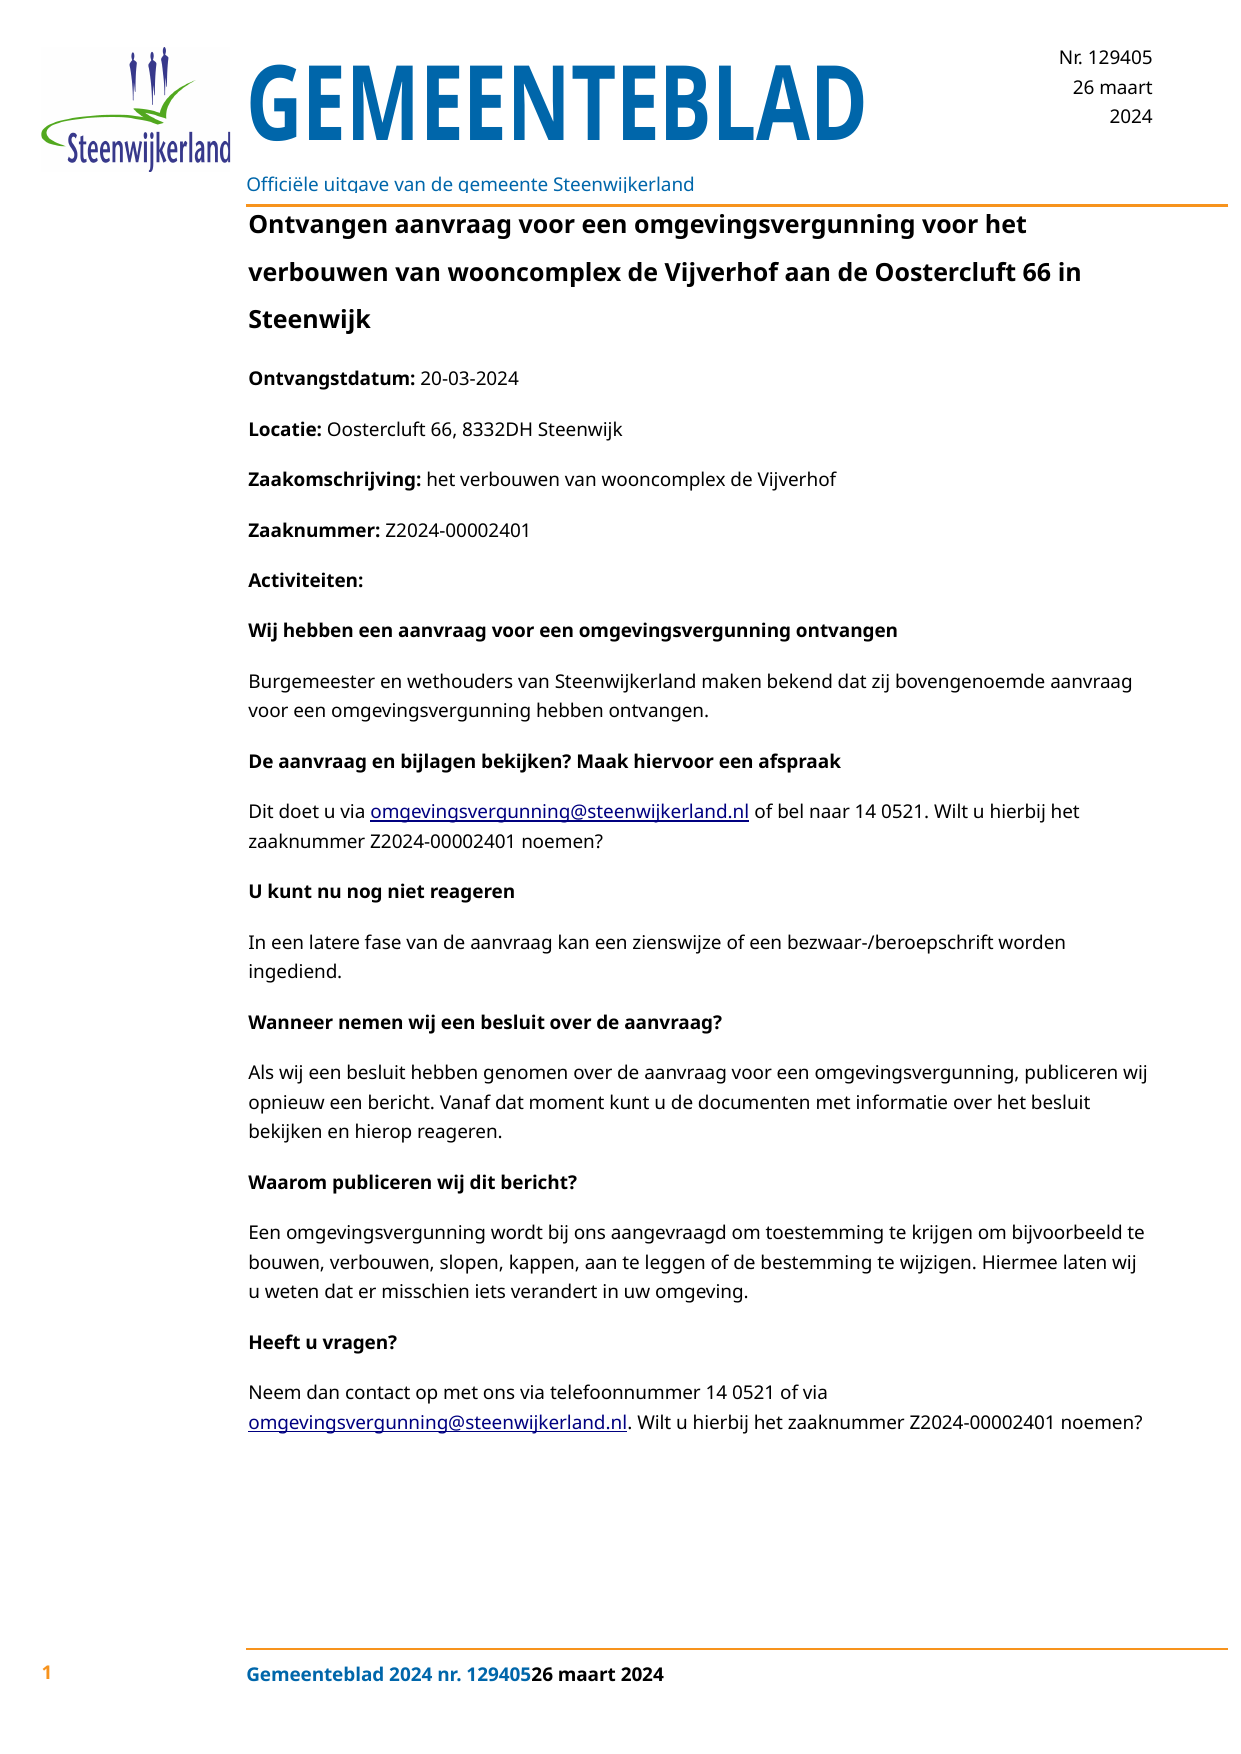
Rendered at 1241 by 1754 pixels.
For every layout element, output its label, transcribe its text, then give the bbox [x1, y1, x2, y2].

text Heeft u vragen? [248, 1329, 1152, 1354]
text Burgemeester en wethouders van Steenwijkerland maken bekend dat zij bovengenoemde aanvraag voor een omgevingsvergunning hebben ontvangen. [248, 668, 1152, 723]
text Ontvangstdatum: 20-03-2024 [248, 366, 1152, 391]
text Zaakomschrijving: het verbouwen van wooncomplex de Vijverhof [248, 466, 1152, 492]
text Waarom publiceren wij dit bericht? [248, 1169, 1152, 1194]
text Dit doet u via omgevingsvergunning@steenwijkerland.nl of bel naar 14 0521. Wilt u hierbij het zaaknummer Z2024-00002401 noemen? [248, 798, 1152, 854]
text Een omgevingsvergunning wordt bij ons aangevraagd om toestemming te krijgen om bijvoorbeeld te bouwen, verbouwen, slopen, kappen, aan te leggen of de bestemming te wijzigen. Hiermee laten wij u weten dat er misschien iets verandert in uw omgeving. [248, 1219, 1152, 1304]
text De aanvraag en bijlagen bekijken? Maak hiervoor een afspraak [248, 748, 1152, 774]
text Wij hebben een aanvraag voor een omgevingsvergunning ontvangen [248, 618, 1152, 643]
text In een latere fase van de aanvraag kan een zienswijze of een bezwaar-/beroepschrift worden ingediend. [248, 929, 1152, 984]
picture [41, 47, 231, 172]
text Als wij een besluit hebben genomen over de aanvraag voor een omgevingsvergunning, publiceren wij opnieuw een bericht. Vanaf dat moment kunt u de documenten met informatie over het besluit bekijken en hierop reageren. [248, 1059, 1152, 1144]
text Neem dan contact op met ons via telefoonnummer 14 0521 of via omgevingsvergunning@steenwijkerland.nl. Wilt u hierbij het zaaknummer Z2024-00002401 noemen? [248, 1379, 1152, 1434]
text Activiteiten: [248, 567, 1152, 593]
text Locatie: Oostercluft 66, 8332DH Steenwijk [248, 416, 1152, 442]
text Wanneer nemen wij een besluit over de aanvraag? [248, 1009, 1152, 1034]
text Zaaknummer: Z2024-00002401 [248, 517, 1152, 542]
text U kunt nu nog niet reageren [248, 878, 1152, 904]
text Ontvangen aanvraag voor een omgevingsvergunning voor het verbouwen van wooncomplex de Vijverhof aan de Oostercluft 66 in Steenwijk [248, 207, 1152, 336]
